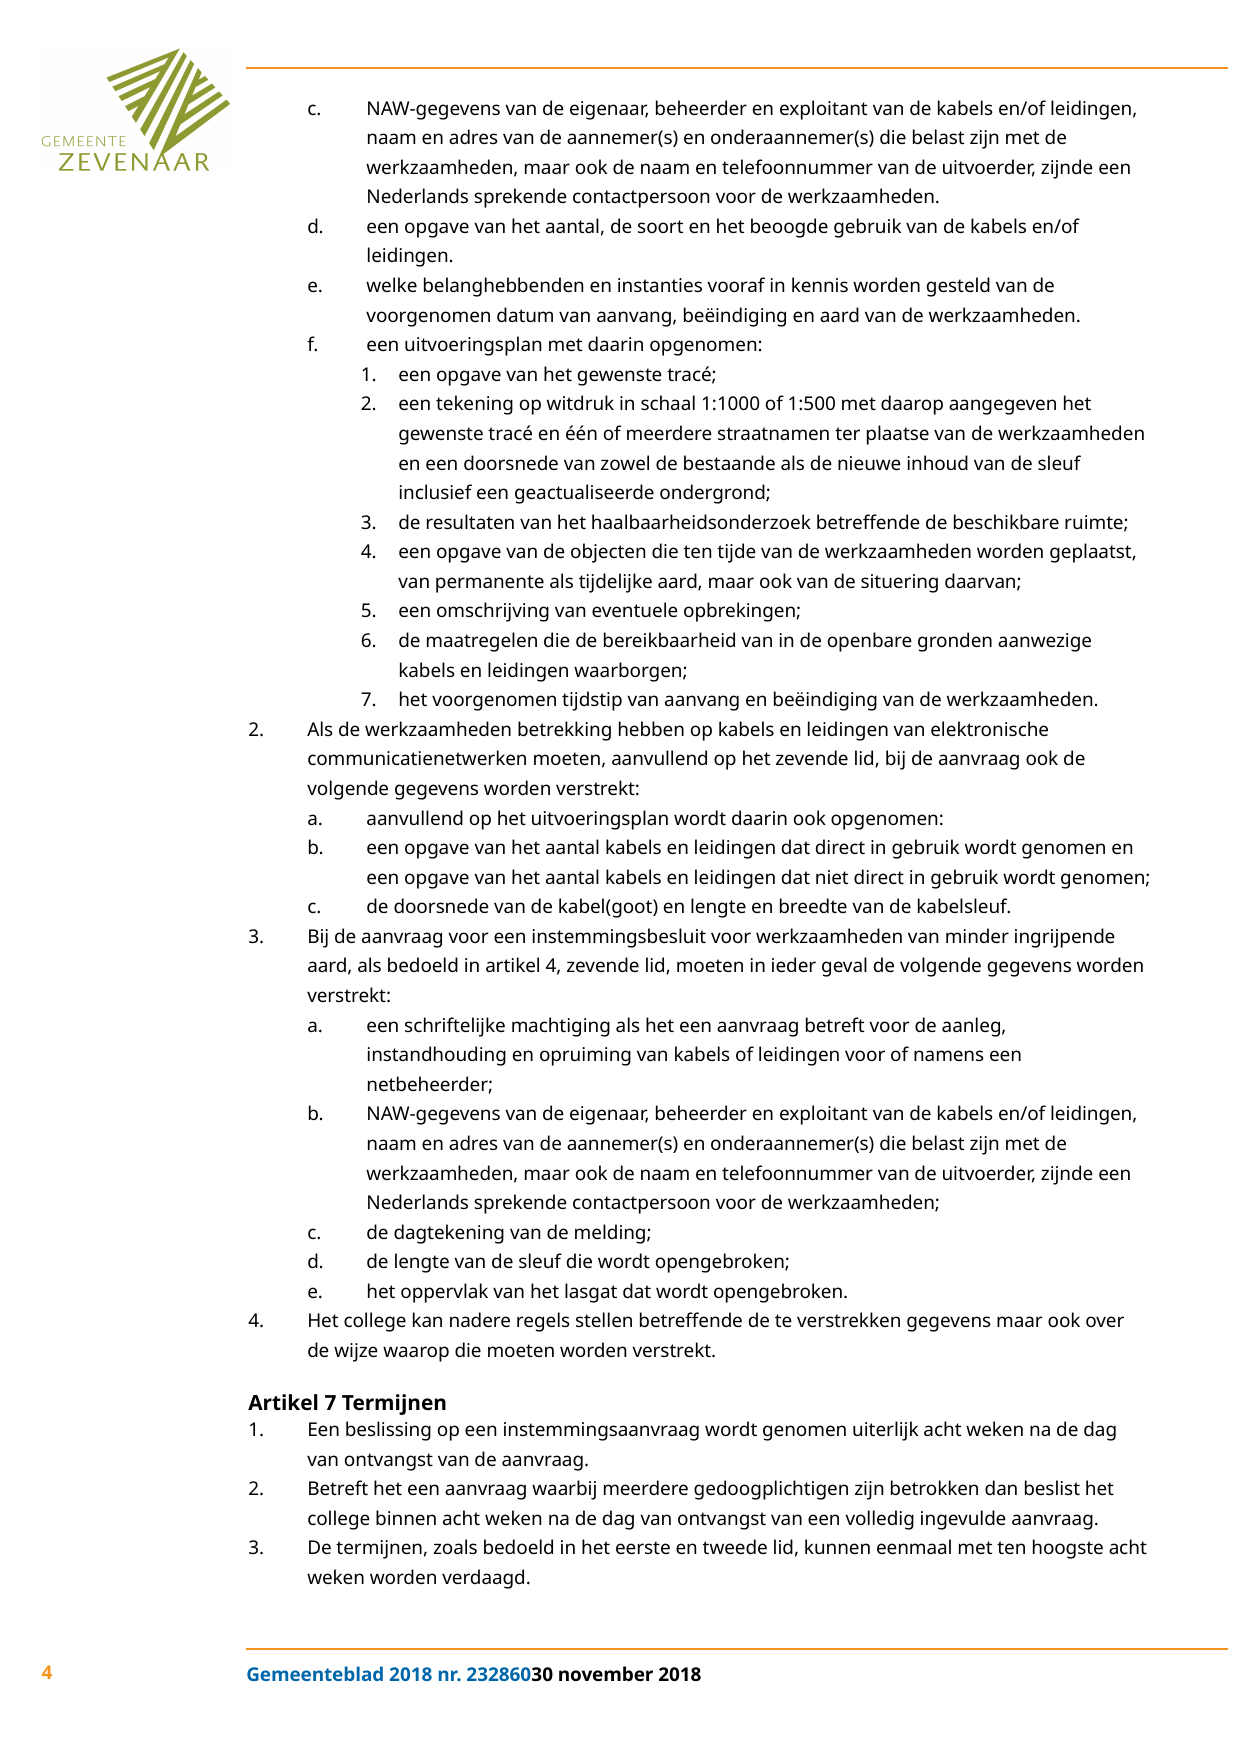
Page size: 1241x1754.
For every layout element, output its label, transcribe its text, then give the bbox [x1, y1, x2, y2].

list een tekening op witdruk in schaal 1:1000 of 1:500 met daarop aangegeven het gewenste tracé en één of meerdere straatnamen ter plaatse van de werkzaamheden en een doorsnede van zowel de bestaande als de nieuwe inhoud van de sleuf inclusief een geactualiseerde ondergrond; [361, 391, 1152, 505]
list de maatregelen die de bereikbaarheid van in de openbare gronden aanwezige kabels en leidingen waarborgen; [361, 627, 1152, 683]
list de lengte van de sleuf die wordt opengebroken; [307, 1248, 1152, 1274]
list welke belanghebbenden en instanties vooraf in kennis worden gesteld van de voorgenomen datum van aanvang, beëindiging en aard van de werkzaamheden. [307, 272, 1152, 328]
list de dagtekening van de melding; [307, 1219, 1152, 1245]
list de resultaten van het haalbaarheidsonderzoek betreffende de beschikbare ruimte; [361, 509, 1152, 535]
list een opgave van het aantal, de soort en het beoogde gebruik van de kabels en/of leidingen. [307, 213, 1152, 268]
list De termijnen, zoals bedoeld in het eerste en tweede lid, kunnen eenmaal met ten hoogste acht weken worden verdaagd. [248, 1534, 1152, 1590]
text Artikel 7 Termijnen [248, 1388, 1152, 1416]
list NAW-gegevens van de eigenaar, beheerder en exploitant van de kabels en/of leidingen, naam en adres van de aannemer(s) en onderaannemer(s) die belast zijn met de werkzaamheden, maar ook de naam en telefoonnummer van de uitvoerder, zijnde een Nederlands sprekende contactpersoon voor de werkzaamheden; [307, 1101, 1152, 1215]
list een opgave van de objecten die ten tijde van de werkzaamheden worden geplaatst, van permanente als tijdelijke aard, maar ook van de situering daarvan; [361, 538, 1152, 594]
list de doorsnede van de kabel(goot) en lengte en breedte van de kabelsleuf. [307, 893, 1152, 919]
list Een beslissing op een instemmingsaanvraag wordt genomen uiterlijk acht weken na de dag van ontvangst van de aanvraag. [248, 1416, 1152, 1471]
list Het college kan nadere regels stellen betreffende de te verstrekken gegevens maar ook over de wijze waarop die moeten worden verstrekt. [248, 1308, 1152, 1363]
list een opgave van het aantal kabels en leidingen dat direct in gebruik wordt genomen en een opgave van het aantal kabels en leidingen dat niet direct in gebruik wordt genomen; [307, 834, 1152, 890]
list een schriftelijke machtiging als het een aanvraag betreft voor de aanleg, instandhouding en opruiming van kabels of leidingen voor of namens een netbeheerder; [307, 1012, 1152, 1097]
list een opgave van het gewenste tracé; [361, 361, 1152, 387]
list Bij de aanvraag voor een instemmingsbesluit voor werkzaamheden van minder ingrijpende aard, als bedoeld in artikel 4, zevende lid, moeten in ieder geval de volgende gegevens worden verstrekt: [248, 923, 1152, 1008]
list Als de werkzaamheden betrekking hebben op kabels en leidingen van elektronische communicatienetwerken moeten, aanvullend op het zevende lid, bij de aanvraag ook de volgende gegevens worden verstrekt: [248, 716, 1152, 801]
list Betreft het een aanvraag waarbij meerdere gedoogplichtigen zijn betrokken dan beslist het college binnen acht weken na de dag van ontvangst van een volledig ingevulde aanvraag. [248, 1475, 1152, 1531]
list NAW-gegevens van de eigenaar, beheerder en exploitant van de kabels en/of leidingen, naam en adres van de aannemer(s) en onderaannemer(s) die belast zijn met de werkzaamheden, maar ook de naam en telefoonnummer van de uitvoerder, zijnde een Nederlands sprekende contactpersoon voor de werkzaamheden. [307, 95, 1152, 209]
list een uitvoeringsplan met daarin opgenomen: [307, 331, 1152, 357]
list het oppervlak van het lasgat dat wordt opengebroken. [307, 1278, 1152, 1304]
list een omschrijving van eventuele opbrekingen; [361, 598, 1152, 623]
list aanvullend op het uitvoeringsplan wordt daarin ook opgenomen: [307, 805, 1152, 831]
list het voorgenomen tijdstip van aanvang en beëindiging van de werkzaamheden. [361, 686, 1152, 712]
picture [41, 47, 231, 172]
